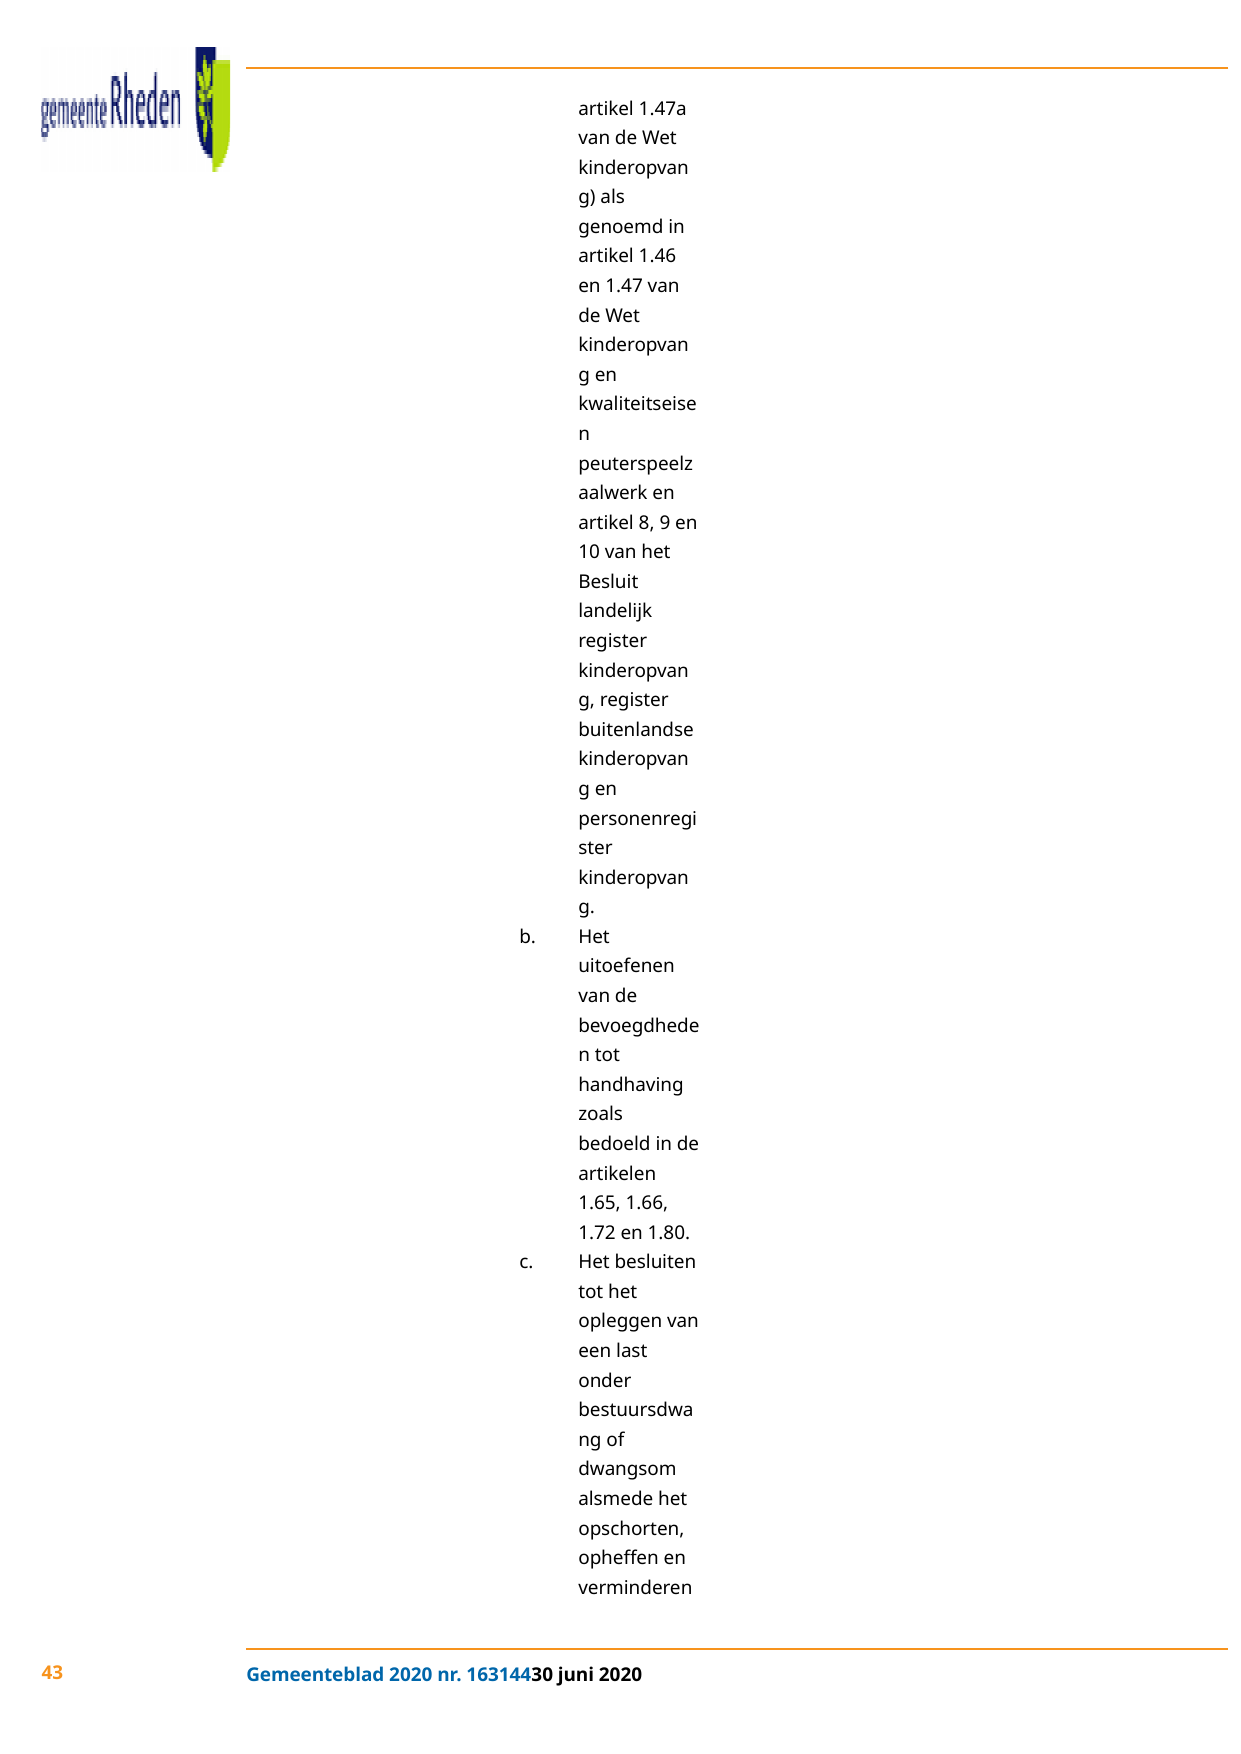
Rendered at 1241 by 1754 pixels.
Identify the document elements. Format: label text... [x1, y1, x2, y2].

table_cell [700, 95, 881, 1600]
table_cell artikel 1.47a van de Wet kinderopvang) als genoemd in artikel 1.46 en 1.47 van de Wet kinderopvang en kwaliteitseisen peuterspeelzaalwerk en artikel 8, 9 en 10 van het Besluit landelijk register kinderopvang, register buitenlandse kinderopvang en personenregister kinderopvang. Het uitoefenen van de bevoegdheden tot handhaving zoals bedoeld in de artikelen 1.65, 1.66, 1.72 en 1.80. Het besluiten tot het opleggen van een last onder bestuursdwang of dwangsom alsmede het opschorten, opheffen en verminderen [519, 95, 700, 1600]
table_cell [338, 95, 519, 1600]
table_cell [1061, 95, 1152, 1600]
picture [41, 47, 231, 172]
table_cell [248, 95, 338, 1600]
table_cell [881, 95, 1061, 1600]
